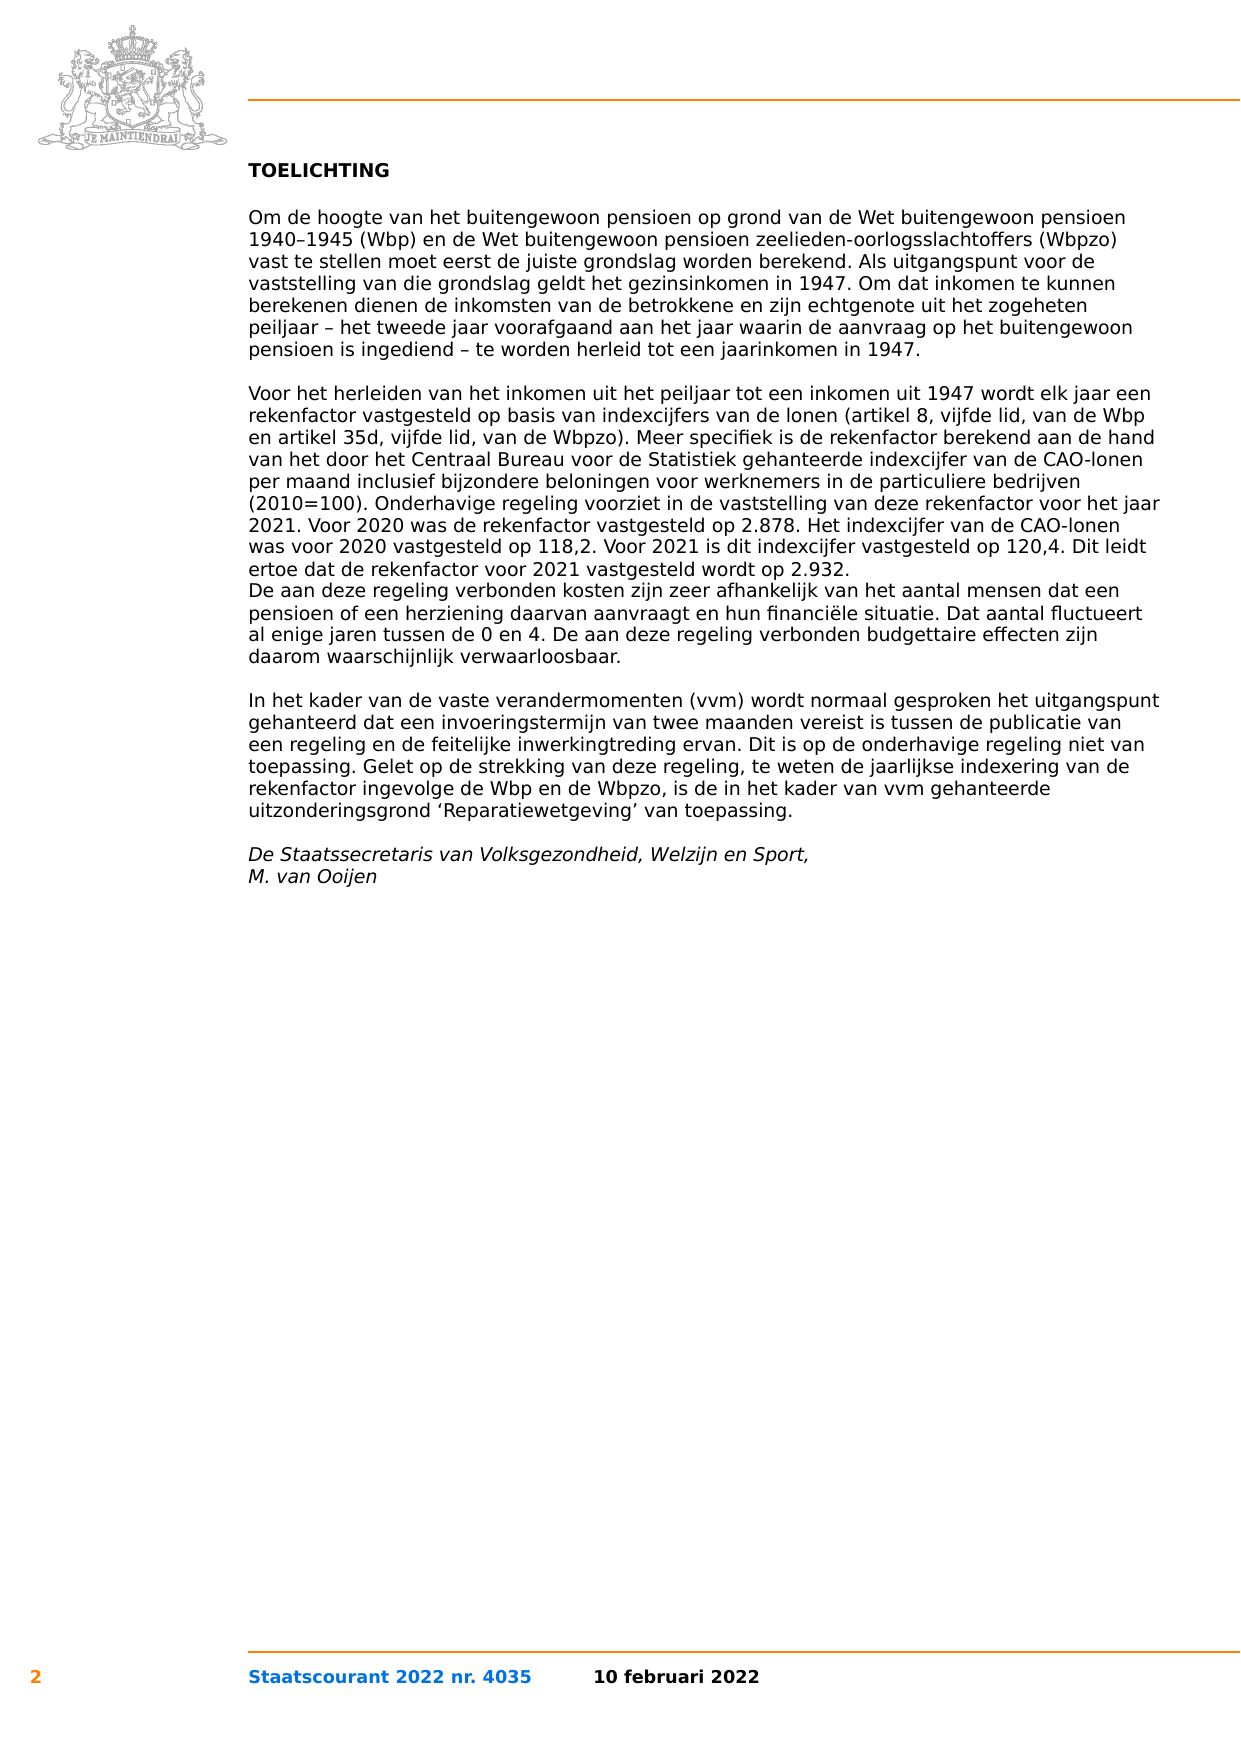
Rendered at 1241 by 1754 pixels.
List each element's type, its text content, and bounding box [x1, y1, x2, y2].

text De aan deze regeling verbonden kosten zijn zeer afhankelijk van het aantal mensen dat een pensioen of een herziening daarvan aanvraagt en hun financiële situatie. Dat aantal fluctueert al enige jaren tussen de 0 en 4. De aan deze regeling verbonden budgettaire effecten zijn daarom waarschijnlijk verwaarloosbaar. [248, 580, 1163, 668]
text Om de hoogte van het buitengewoon pensioen op grond van de Wet buitengewoon pensioen 1940–1945 (Wbp) en de Wet buitengewoon pensioen zeelieden-oorlogsslachtoffers (Wbpzo) vast te stellen moet eerst de juiste grondslag worden berekend. Als uitgangspunt voor de vaststelling van die grondslag geldt het gezinsinkomen in 1947. Om dat inkomen te kunnen berekenen dienen de inkomsten van de betrokkene en zijn echtgenote uit het zogeheten peiljaar – het tweede jaar voorafgaand aan het jaar waarin de aanvraag op het buitengewoon pensioen is ingediend – te worden herleid tot een jaarinkomen in 1947. [248, 207, 1163, 361]
text Voor het herleiden van het inkomen uit het peiljaar tot een inkomen uit 1947 wordt elk jaar een rekenfactor vastgesteld op basis van indexcijfers van de lonen (artikel 8, vijfde lid, van de Wbp en artikel 35d, vijfde lid, van de Wbpzo). Meer specifiek is de rekenfactor berekend aan de hand van het door het Centraal Bureau voor de Statistiek gehanteerde indexcijfer van de CAO-lonen per maand inclusief bijzondere beloningen voor werknemers in de particuliere bedrijven (2010=100). Onderhavige regeling voorziet in de vaststelling van deze rekenfactor voor het jaar 2021. Voor 2020 was de rekenfactor vastgesteld op 2.878. Het indexcijfer van de CAO-lonen was voor 2020 vastgesteld op 118,2. Voor 2021 is dit indexcijfer vastgesteld op 120,4. Dit leidt ertoe dat de rekenfactor voor 2021 vastgesteld wordt op 2.932. [248, 383, 1163, 580]
text De Staatssecretaris van Volksgezondheid, Welzijn en Sport, M. van Ooijen [248, 844, 1163, 888]
subtitle TOELICHTING [248, 160, 1163, 182]
text In het kader van de vaste verandermomenten (vvm) wordt normaal gesproken het uitgangspunt gehanteerd dat een invoeringstermijn van twee maanden vereist is tussen de publicatie van een regeling en de feitelijke inwerkingtreding ervan. Dit is op de onderhavige regeling niet van toepassing. Gelet op de strekking van deze regeling, te weten de jaarlijkse indexering van de rekenfactor ingevolge de Wbp en de Wbpzo, is de in het kader van vvm gehanteerde uitzonderingsgrond ‘Reparatiewetgeving’ van toepassing. [248, 690, 1163, 822]
picture [38, 25, 227, 150]
